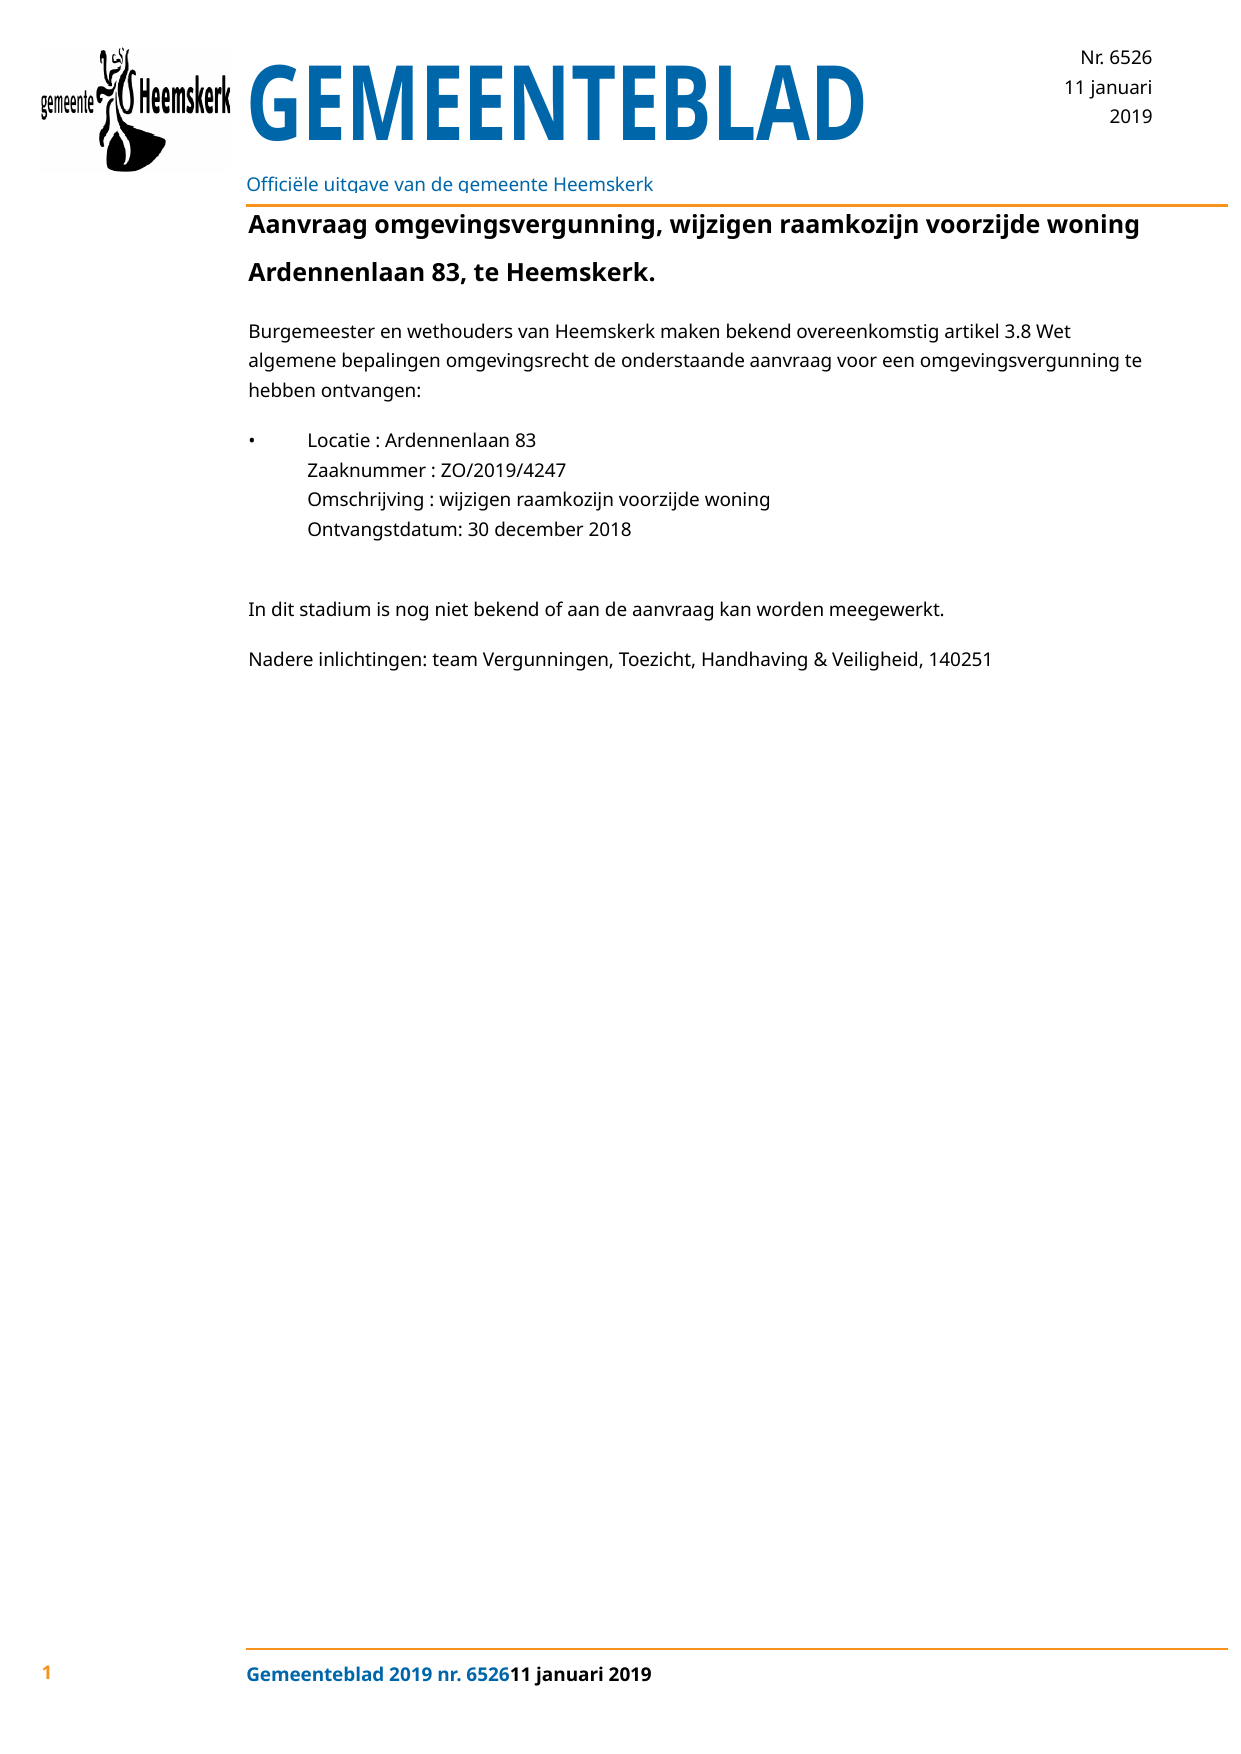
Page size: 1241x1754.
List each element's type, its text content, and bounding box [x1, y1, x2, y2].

text Aanvraag omgevingsvergunning, wijzigen raamkozijn voorzijde woning Ardennenlaan 83, te Heemskerk. [248, 207, 1152, 288]
text Nadere inlichtingen: team Vergunningen, Toezicht, Handhaving & Veiligheid, 140251 [248, 647, 1152, 672]
picture [41, 47, 231, 172]
list Omschrijving : wijzigen raamkozijn voorzijde woning [248, 487, 1152, 512]
list Locatie : Ardennenlaan 83 [248, 427, 1152, 453]
list Zaaknummer : ZO/2019/4247 [248, 457, 1152, 483]
text In dit stadium is nog niet bekend of aan de aanvraag kan worden meegewerkt. [248, 596, 1152, 622]
text Burgemeester en wethouders van Heemskerk maken bekend overeenkomstig artikel 3.8 Wet algemene bepalingen omgevingsrecht de onderstaande aanvraag voor een omgevingsvergunning te hebben ontvangen: [248, 318, 1152, 403]
list Ontvangstdatum: 30 december 2018 [248, 516, 1152, 542]
